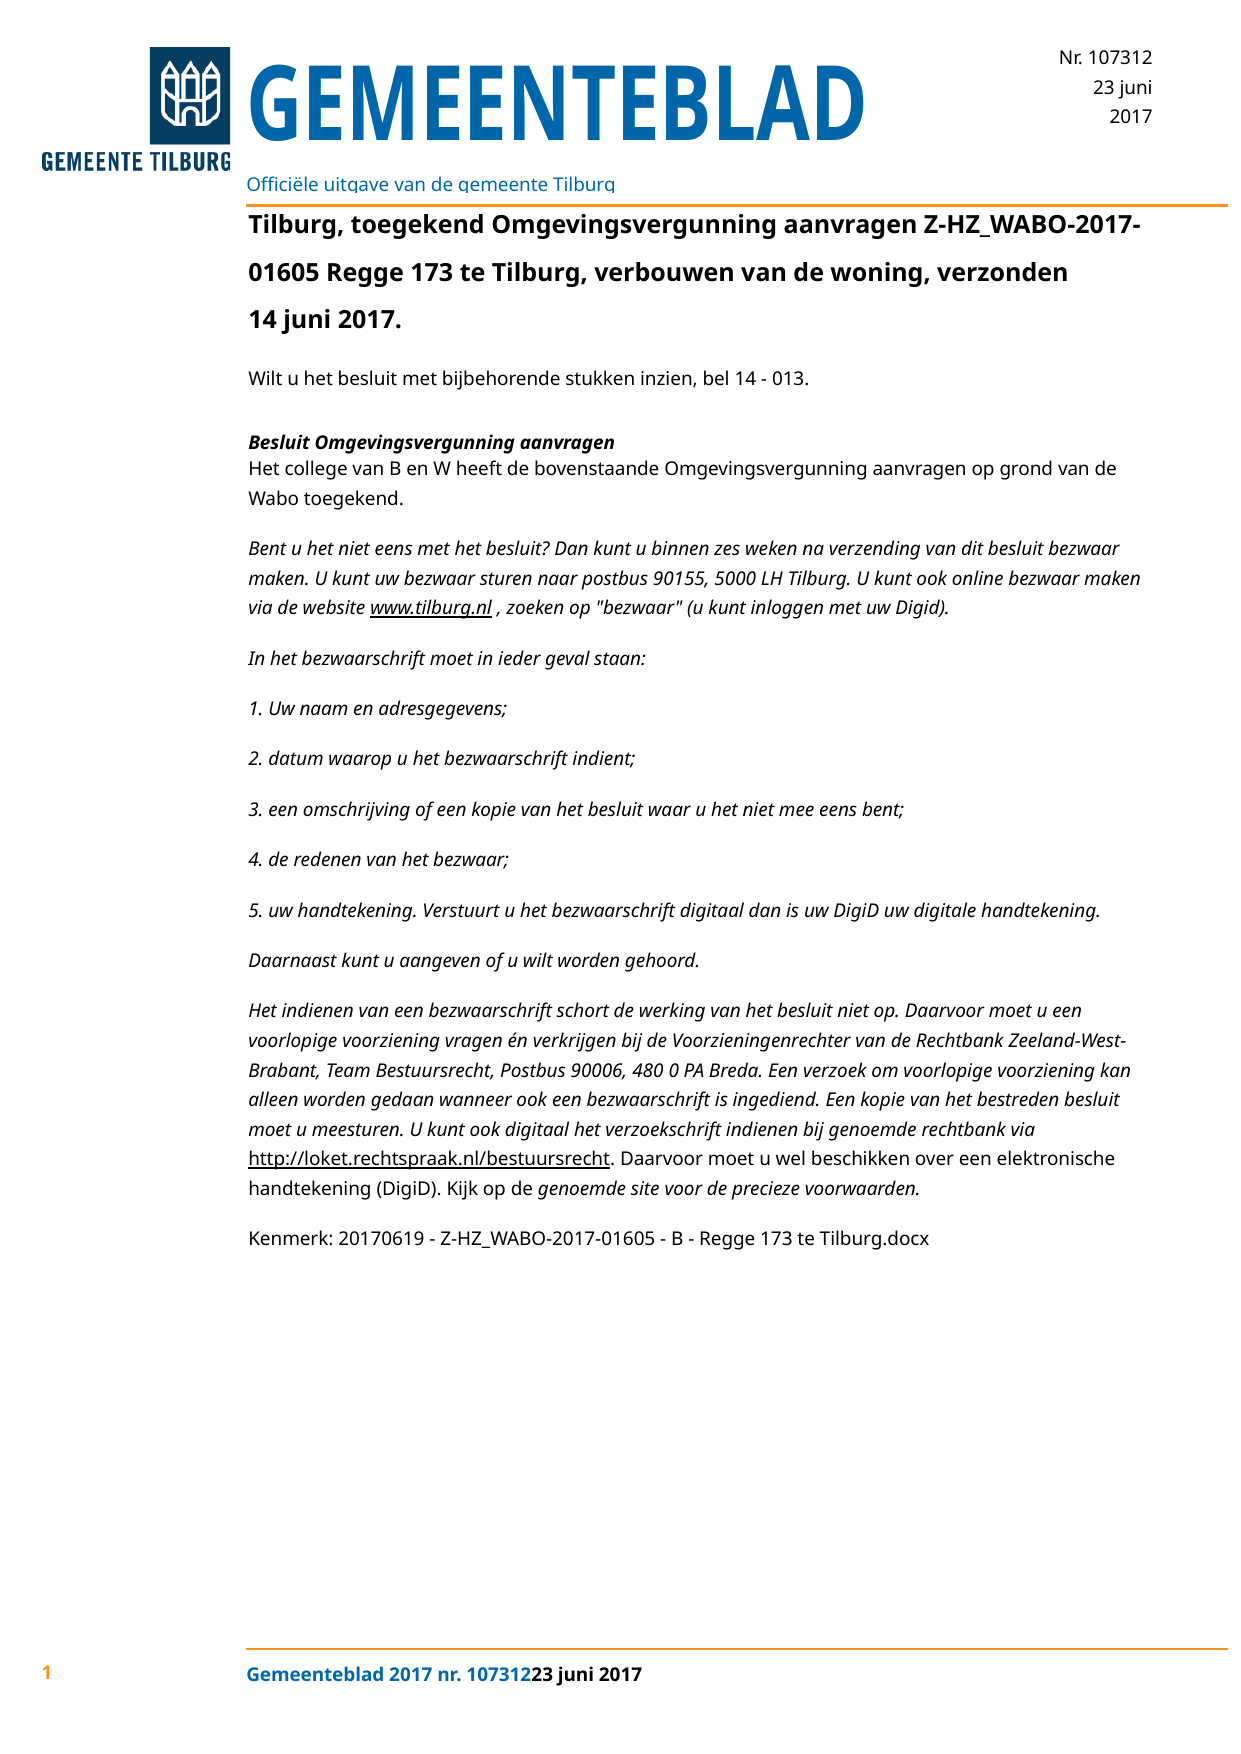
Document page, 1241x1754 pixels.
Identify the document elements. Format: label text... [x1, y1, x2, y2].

text 4. de redenen van het bezwaar; [248, 846, 1152, 872]
picture [41, 47, 231, 172]
text Bent u het niet eens met het besluit? Dan kunt u binnen zes weken na verzending van dit besluit bezwaar maken. U kunt uw bezwaar sturen naar postbus 90155, 5000 LH Tilburg. U kunt ook online bezwaar maken via de website www.tilburg.nl , zoeken op "bezwaar" (u kunt inloggen met uw Digid). [248, 535, 1152, 620]
text 2. datum waarop u het bezwaarschrift indient; [248, 746, 1152, 771]
text In het bezwaarschrift moet in ieder geval staan: [248, 645, 1152, 671]
text 3. een omschrijving of een kopie van het besluit waar u het niet mee eens bent; [248, 796, 1152, 822]
text 5. uw handtekening. Verstuurt u het bezwaarschrift digitaal dan is uw DigiD uw digitale handtekening. [248, 897, 1152, 923]
text 1. Uw naam en adresgegevens; [248, 695, 1152, 721]
text Het college van B en W heeft de bovenstaande Omgevingsvergunning aanvragen op grond van de Wabo toegekend. [248, 455, 1152, 511]
text Wilt u het besluit met bijbehorende stukken inzien, bel 14 - 013. [248, 366, 1152, 391]
text Besluit Omgevingsvergunning aanvragen [248, 429, 1152, 455]
text Het indienen van een bezwaarschrift schort de werking van het besluit niet op. Daarvoor moet u een voorlopige voorziening vragen én verkrijgen bij de Voorzieningenrechter van de Rechtbank Zeeland-West-Brabant, Team Bestuursrecht, Postbus 90006, 480 0 PA Breda. Een verzoek om voorlopige voorziening kan alleen worden gedaan wanneer ook een bezwaarschrift is ingediend. Een kopie van het bestreden besluit moet u meesturen. U kunt ook digitaal het verzoekschrift indienen bij genoemde rechtbank via http://loket.rechtspraak.nl/bestuursrecht. Daarvoor moet u wel beschikken over een elektronische handtekening (DigiD). Kijk op de genoemde site voor de precieze voorwaarden. [248, 998, 1152, 1201]
text Kenmerk: 20170619 - Z-HZ_WABO-2017-01605 - B - Regge 173 te Tilburg.docx [248, 1226, 1152, 1251]
text Tilburg, toegekend Omgevingsvergunning aanvragen Z-HZ_WABO-2017-01605 Regge 173 te Tilburg, verbouwen van de woning, verzonden 14 juni 2017. [248, 207, 1152, 336]
text Daarnaast kunt u aangeven of u wilt worden gehoord. [248, 947, 1152, 973]
